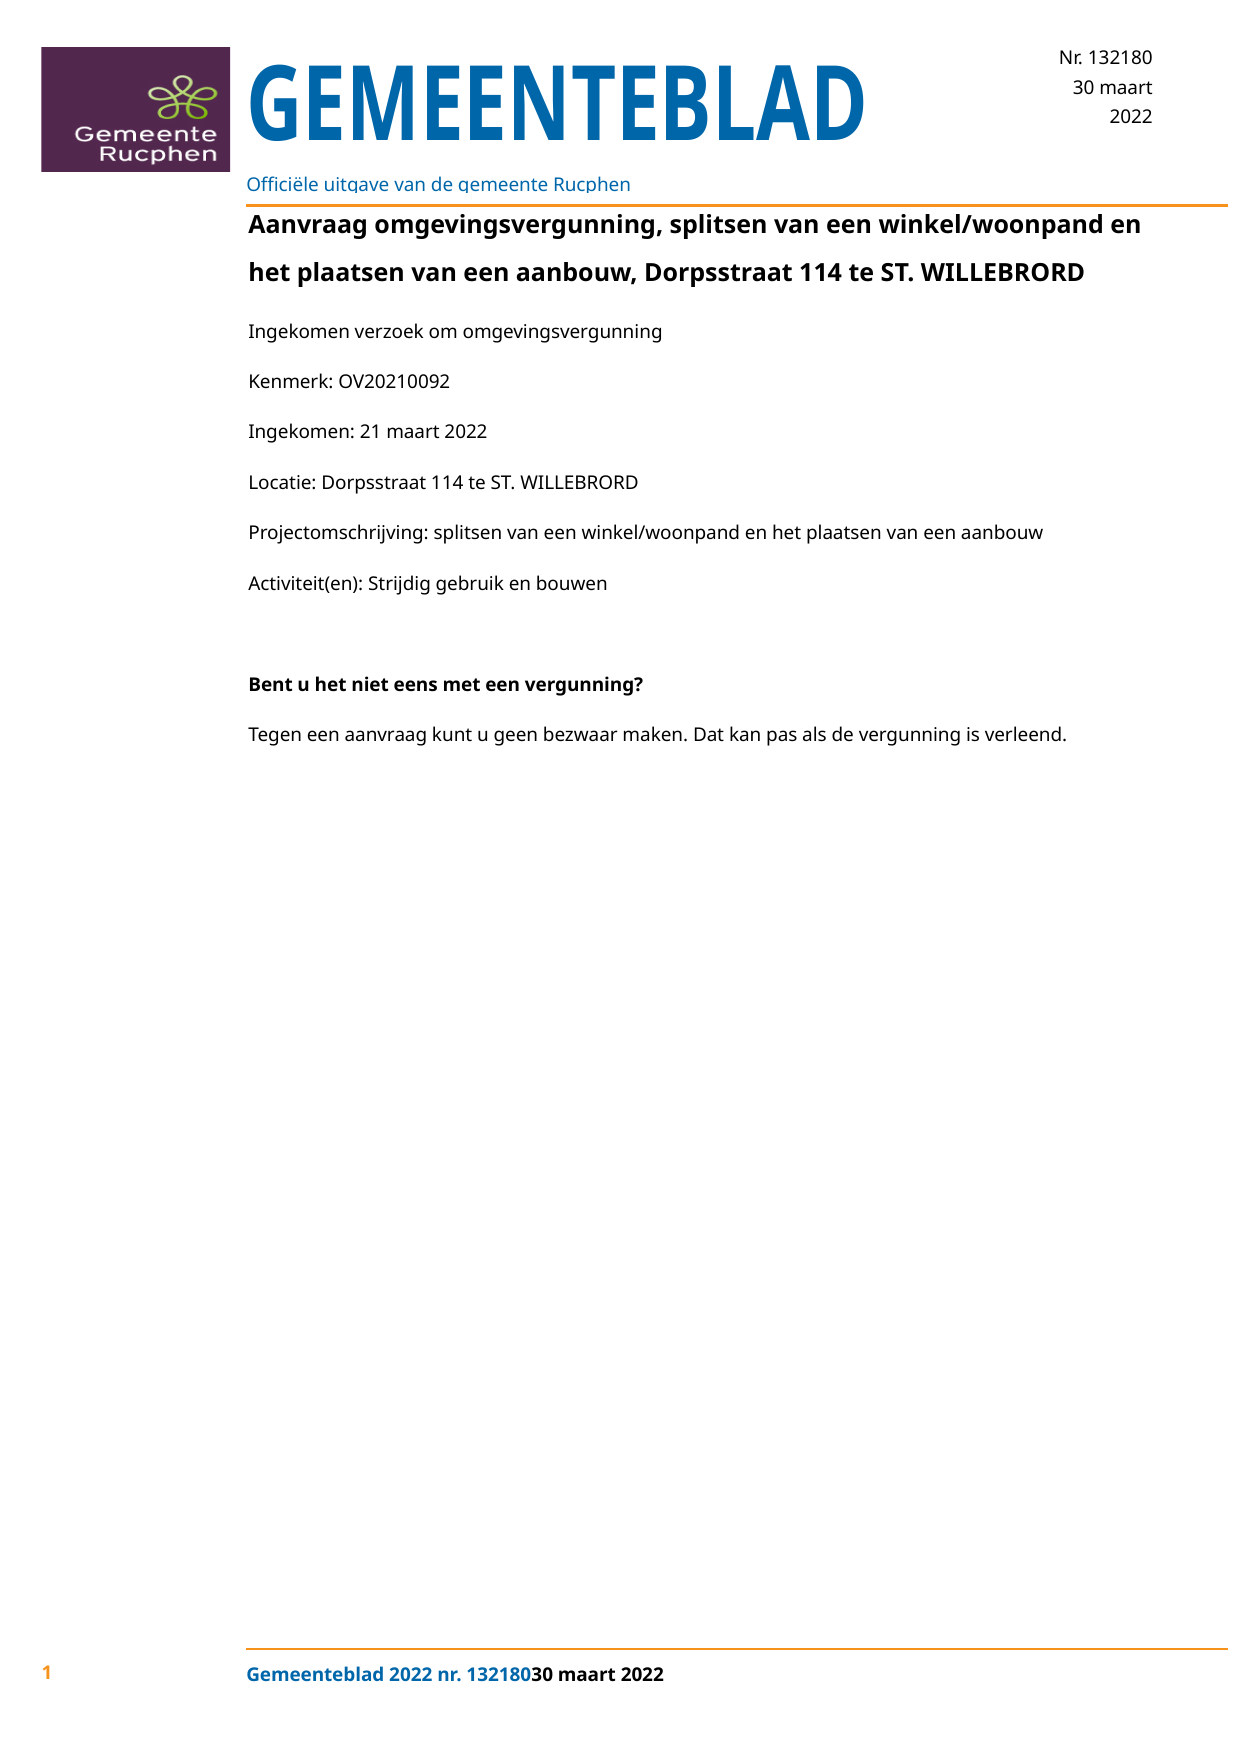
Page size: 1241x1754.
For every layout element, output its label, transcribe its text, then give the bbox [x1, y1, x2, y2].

text Kenmerk: OV20210092 [248, 368, 1152, 394]
text Bent u het niet eens met een vergunning? [248, 671, 1152, 697]
text Tegen een aanvraag kunt u geen bezwaar maken. Dat kan pas als de vergunning is verleend. [248, 721, 1152, 747]
text Ingekomen: 21 maart 2022 [248, 419, 1152, 444]
text Ingekomen verzoek om omgevingsvergunning [248, 318, 1152, 344]
text Activiteit(en): Strijdig gebruik en bouwen [248, 570, 1152, 596]
picture [41, 47, 231, 172]
text Aanvraag omgevingsvergunning, splitsen van een winkel/woonpand en het plaatsen van een aanbouw, Dorpsstraat 114 te ST. WILLEBRORD [248, 207, 1152, 288]
text Locatie: Dorpsstraat 114 te ST. WILLEBRORD [248, 469, 1152, 495]
text Projectomschrijving: splitsen van een winkel/woonpand en het plaatsen van een aanbouw [248, 519, 1152, 545]
